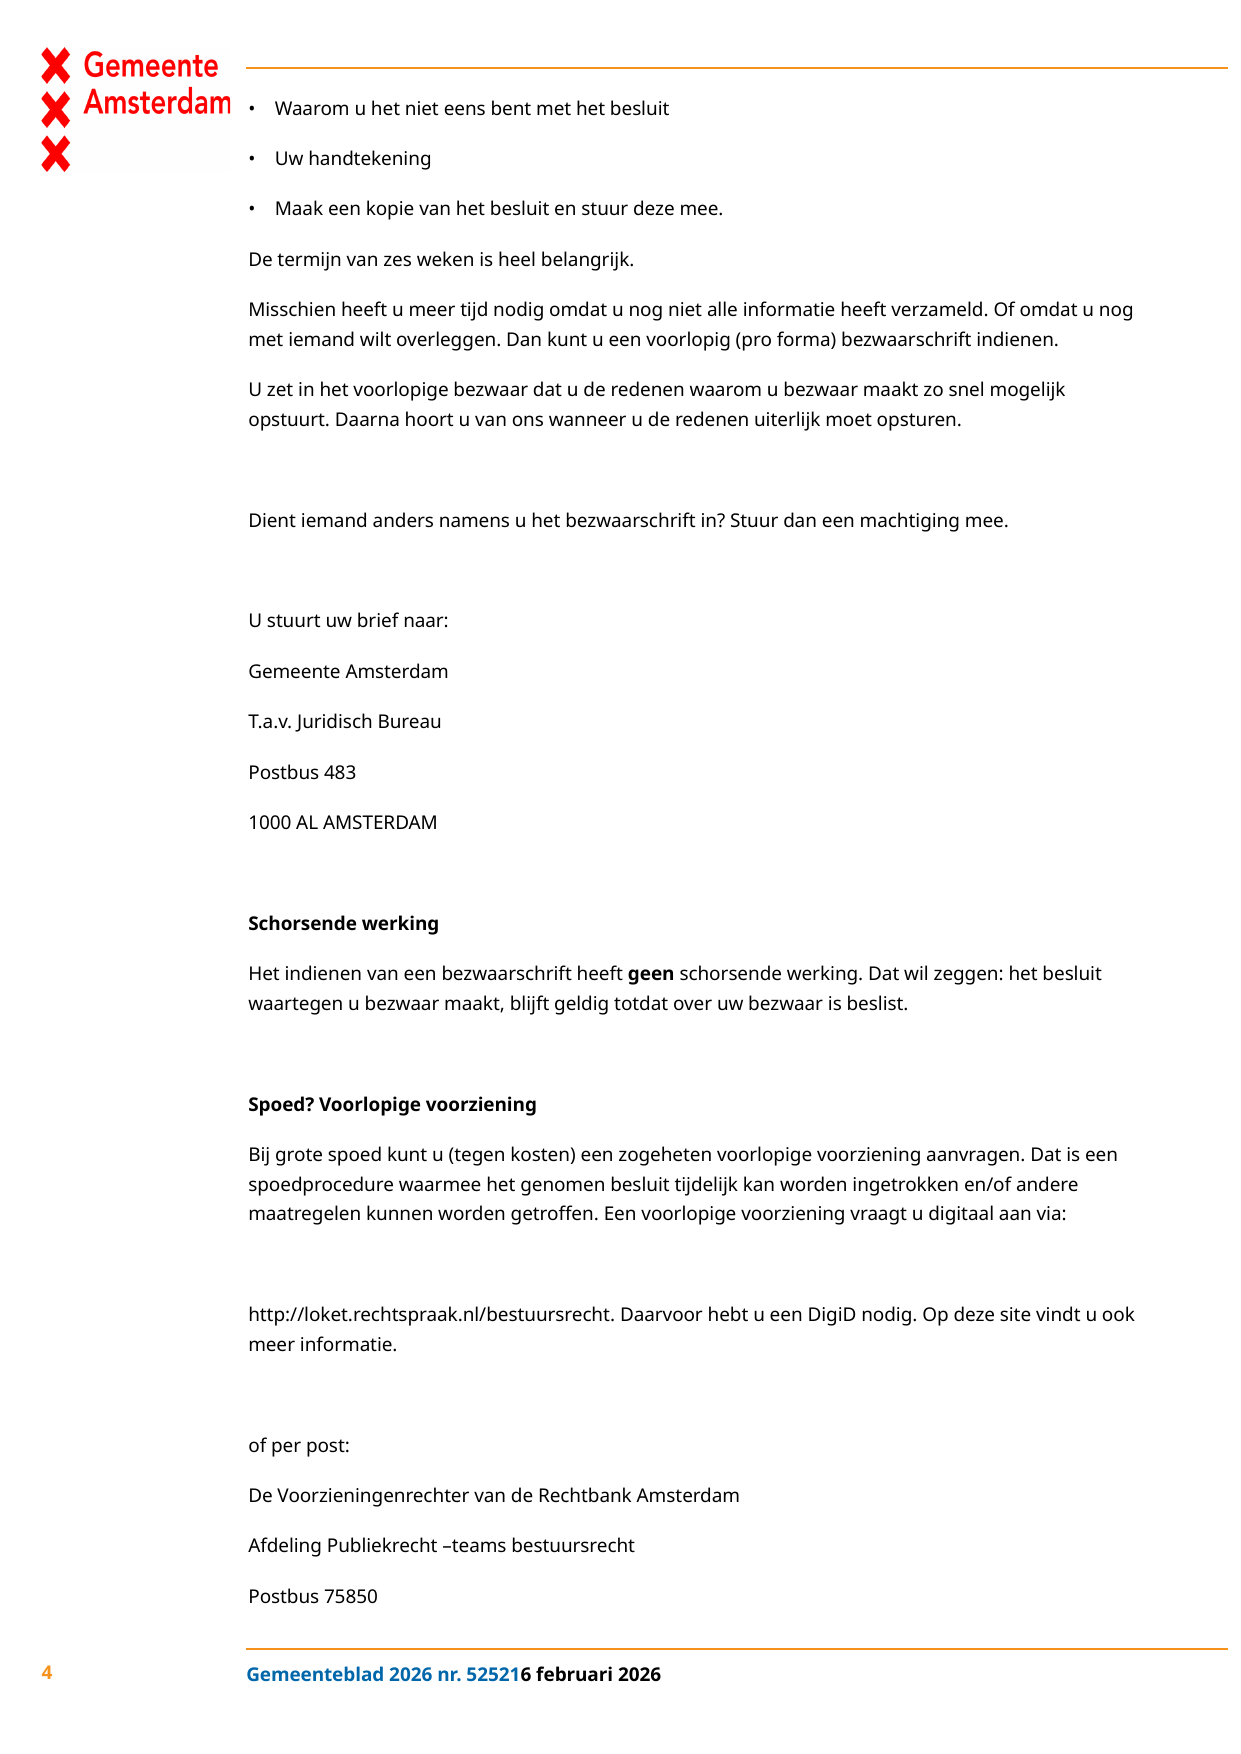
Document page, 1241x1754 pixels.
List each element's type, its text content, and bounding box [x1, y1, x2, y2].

text 1000 AL AMSTERDAM [248, 809, 1152, 835]
text Afdeling Publiekrecht –teams bestuursrecht [248, 1533, 1152, 1558]
text U stuurt uw brief naar: [248, 608, 1152, 633]
text Postbus 483 [248, 759, 1152, 785]
text http://loket.rechtspraak.nl/bestuursrecht. Daarvoor hebt u een DigiD nodig. Op deze site vindt u ook meer informatie. [248, 1301, 1152, 1357]
text • Uw handtekening [248, 145, 1152, 171]
text Gemeente Amsterdam [248, 658, 1152, 684]
text U zet in het voorlopige bezwaar dat u de redenen waarom u bezwaar maakt zo snel mogelijk opstuurt. Daarna hoort u van ons wanneer u de redenen uiterlijk moet opsturen. [248, 376, 1152, 432]
text • Maak een kopie van het besluit en stuur deze mee. [248, 196, 1152, 221]
text De Voorzieningenrechter van de Rechtbank Amsterdam [248, 1482, 1152, 1508]
text De termijn van zes weken is heel belangrijk. [248, 246, 1152, 272]
text Dient iemand anders namens u het bezwaarschrift in? Stuur dan een machtiging mee. [248, 507, 1152, 533]
picture [41, 47, 231, 172]
text Schorsende werking [248, 910, 1152, 936]
text Misschien heeft u meer tijd nodig omdat u nog niet alle informatie heeft verzameld. Of omdat u nog met iemand wilt overleggen. Dan kunt u een voorlopig (pro forma) bezwaarschrift indienen. [248, 296, 1152, 352]
text Bij grote spoed kunt u (tegen kosten) een zogeheten voorlopige voorziening aanvragen. Dat is een spoedprocedure waarmee het genomen besluit tijdelijk kan worden ingetrokken en/of andere maatregelen kunnen worden getroffen. Een voorlopige voorziening vraagt u digitaal aan via: [248, 1141, 1152, 1226]
text T.a.v. Juridisch Bureau [248, 708, 1152, 734]
text Het indienen van een bezwaarschrift heeft geen schorsende werking. Dat wil zeggen: het besluit waartegen u bezwaar maakt, blijft geldig totdat over uw bezwaar is beslist. [248, 961, 1152, 1016]
text • Waarom u het niet eens bent met het besluit [248, 95, 1152, 121]
text Postbus 75850 [248, 1583, 1152, 1609]
text Spoed? Voorlopige voorziening [248, 1091, 1152, 1117]
text of per post: [248, 1432, 1152, 1458]
